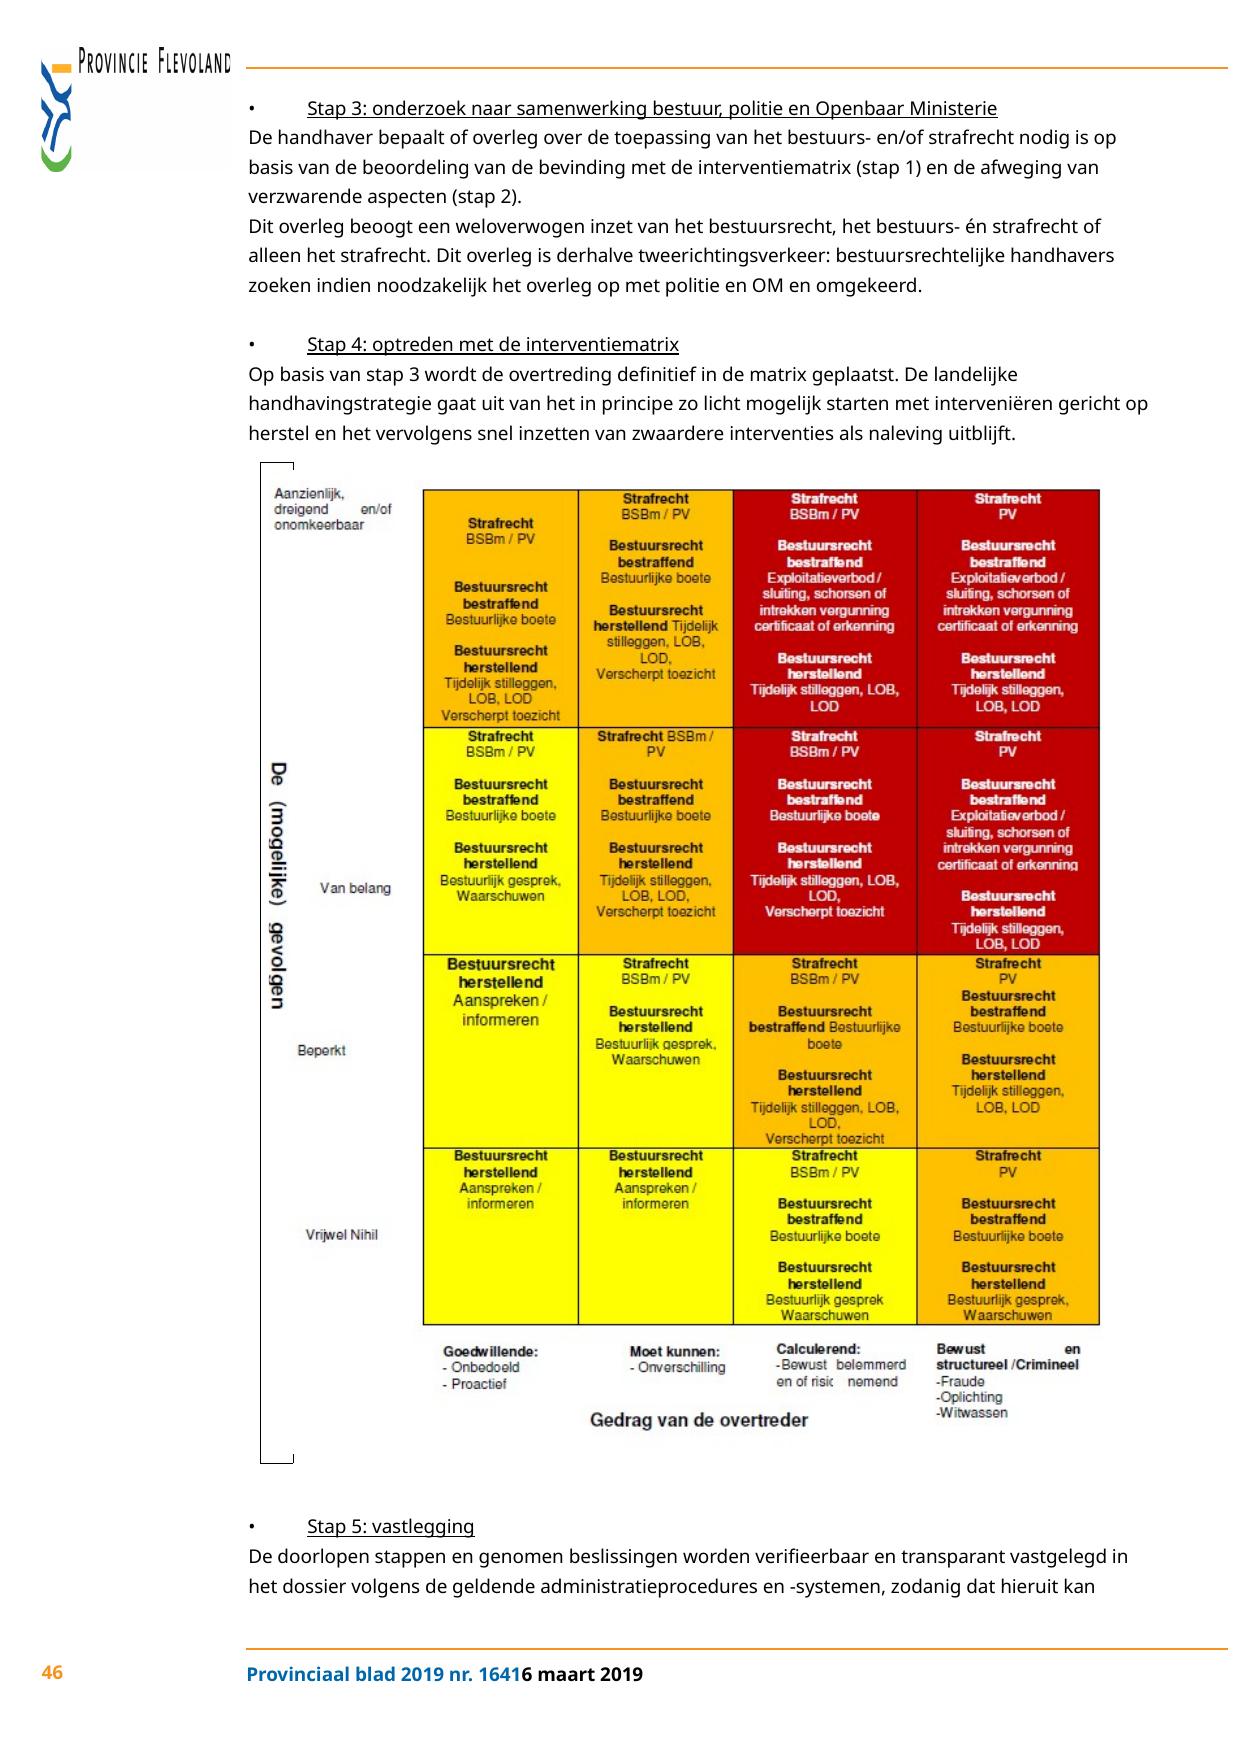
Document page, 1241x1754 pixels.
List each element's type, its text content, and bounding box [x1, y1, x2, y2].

picture [268, 470, 1173, 1454]
text De handhaver bepaalt of overleg over de toepassing van het bestuurs- en/of strafrecht nodig is op basis van de beoordeling van de bevinding met de interventiematrix (stap 1) en de afweging van verzwarende aspecten (stap 2). [248, 124, 1152, 209]
text Dit overleg beoogt een weloverwogen inzet van het bestuursrecht, het bestuurs- én strafrecht of alleen het strafrecht. Dit overleg is derhalve tweerichtingsverkeer: bestuursrechtelijke handhavers zoeken indien noodzakelijk het overleg op met politie en OM en omgekeerd. [248, 213, 1152, 298]
text Op basis van stap 3 wordt de overtreding definitief in de matrix geplaatst. De landelijke handhavingstrategie gaat uit van het in principe zo licht mogelijk starten met interveniëren gericht op herstel en het vervolgens snel inzetten van zwaardere interventies als naleving uitblijft. [248, 361, 1152, 446]
list Stap 4: optreden met de interventiematrix [248, 331, 1152, 357]
list Stap 3: onderzoek naar samenwerking bestuur, politie en Openbaar Ministerie [248, 95, 1152, 121]
picture [41, 47, 231, 172]
text De doorlopen stappen en genomen beslissingen worden verifieerbaar en transparant vastgelegd in het dossier volgens de geldende administratieprocedures en -systemen, zodanig dat hieruit kan [248, 1543, 1152, 1598]
list Stap 5: vastlegging [248, 1514, 1152, 1539]
